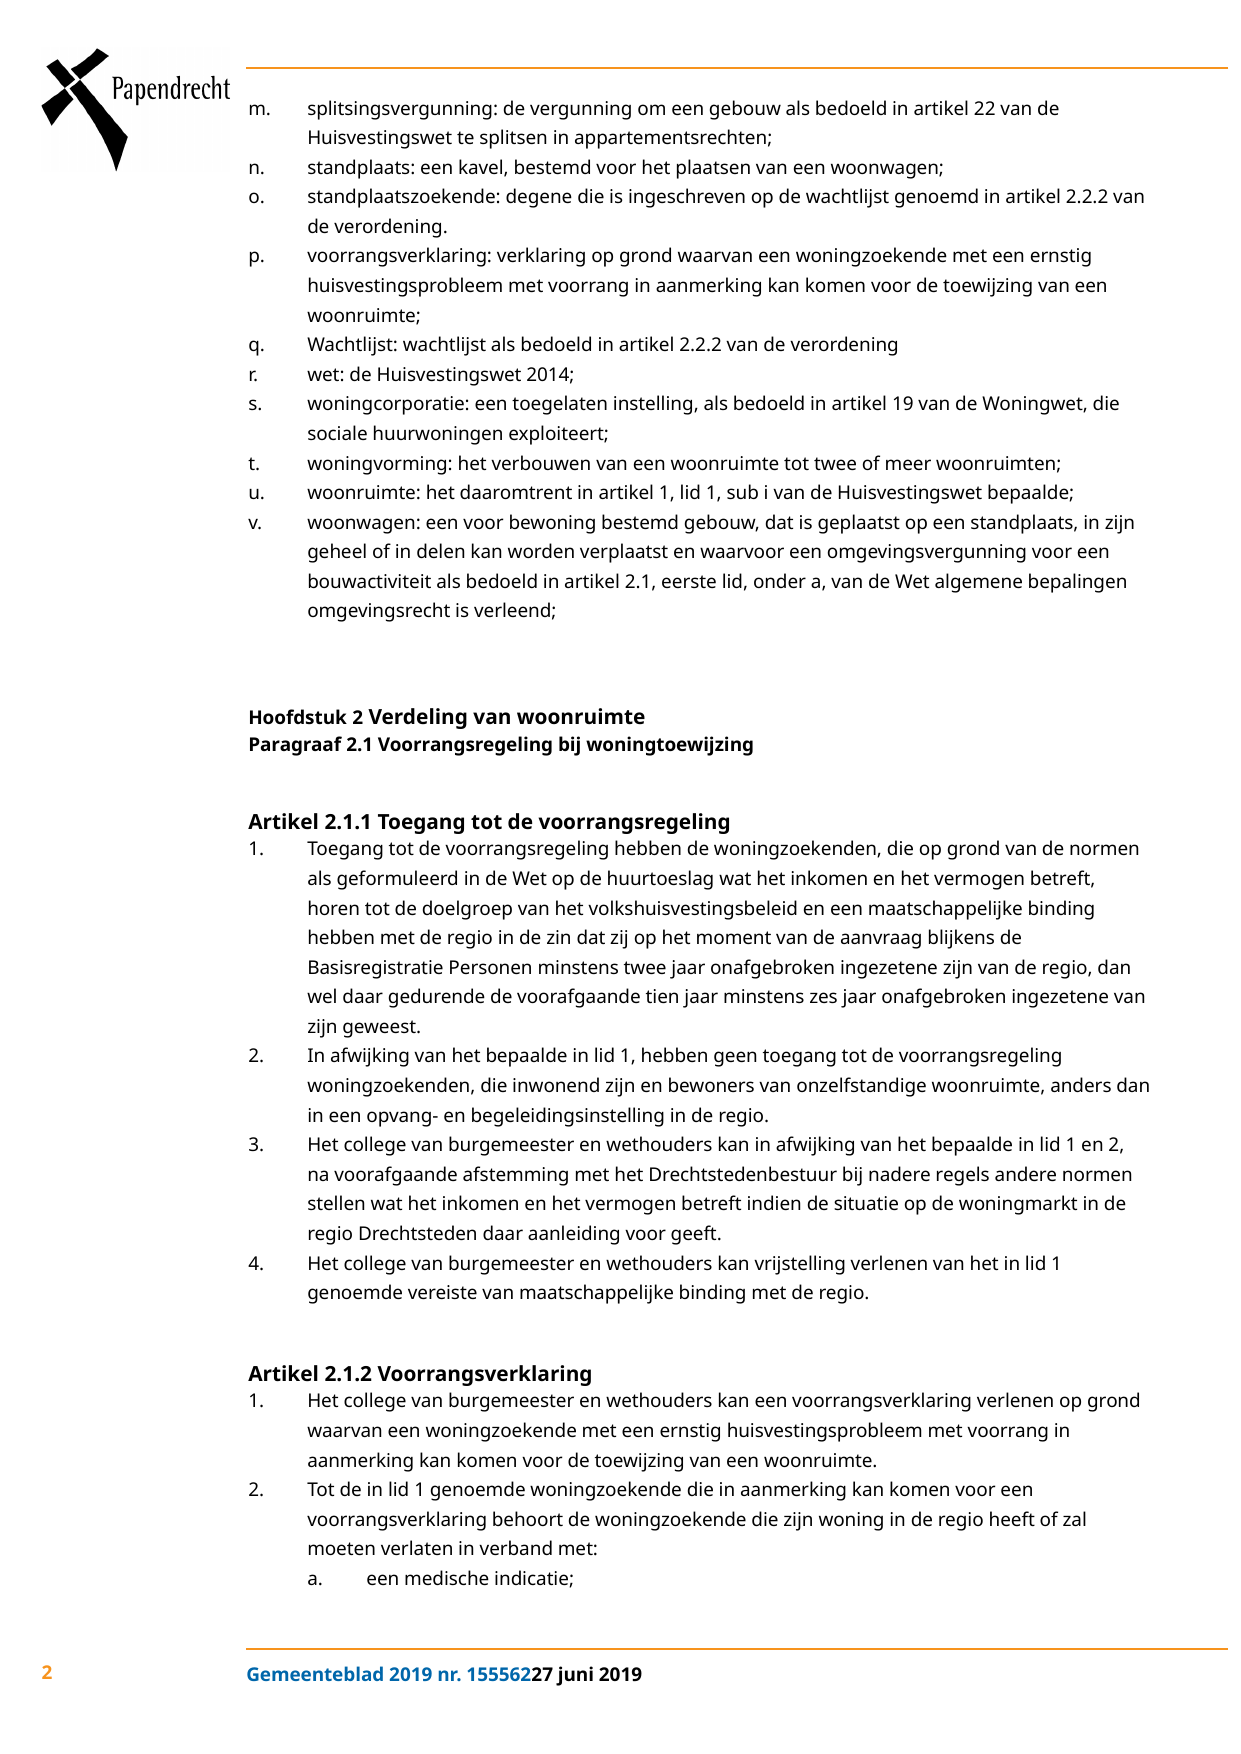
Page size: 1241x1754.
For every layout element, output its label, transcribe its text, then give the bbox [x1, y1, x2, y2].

list woningvorming: het verbouwen van een woonruimte tot twee of meer woonruimten; [248, 450, 1152, 476]
list woningcorporatie: een toegelaten instelling, als bedoeld in artikel 19 van de Woningwet, die sociale huurwoningen exploiteert; [248, 391, 1152, 446]
list een medische indicatie; [307, 1565, 1152, 1591]
list Wachtlijst: wachtlijst als bedoeld in artikel 2.2.2 van de verordening [248, 331, 1152, 357]
text Paragraaf 2.1 Voorrangsregeling bij woningtoewijzing [248, 731, 1152, 757]
text Artikel 2.1.2 Voorrangsverklaring [248, 1359, 1152, 1388]
list standplaats: een kavel, bestemd voor het plaatsen van een woonwagen; [248, 154, 1152, 180]
list Het college van burgemeester en wethouders kan vrijstelling verlenen van het in lid 1 genoemde vereiste van maatschappelijke binding met de regio. [248, 1250, 1152, 1305]
list Tot de in lid 1 genoemde woningzoekende die in aanmerking kan komen voor een voorrangsverklaring behoort de woningzoekende die zijn woning in de regio heeft of zal moeten verlaten in verband met: [248, 1476, 1152, 1561]
list Toegang tot de voorrangsregeling hebben de woningzoekenden, die op grond van de normen als geformuleerd in de Wet op de huurtoeslag wat het inkomen en het vermogen betreft, horen tot de doelgroep van het volkshuisvestingsbeleid en een maatschappelijke binding hebben met de regio in de zin dat zij op het moment van de aanvraag blijkens de Basisregistratie Personen minstens twee jaar onafgebroken ingezetene zijn van de regio, dan wel daar gedurende de voorafgaande tien jaar minstens zes jaar onafgebroken ingezetene van zijn geweest. [248, 836, 1152, 1039]
picture [41, 47, 231, 172]
list splitsingsvergunning: de vergunning om een gebouw als bedoeld in artikel 22 van de Huisvestingswet te splitsen in appartementsrechten; [248, 95, 1152, 150]
list In afwijking van het bepaalde in lid 1, hebben geen toegang tot de voorrangsregeling woningzoekenden, die inwonend zijn en bewoners van onzelfstandige woonruimte, anders dan in een opvang- en begeleidingsinstelling in de regio. [248, 1043, 1152, 1127]
list woonwagen: een voor bewoning bestemd gebouw, dat is geplaatst op een standplaats, in zijn geheel of in delen kan worden verplaatst en waarvoor een omgevingsvergunning voor een bouwactiviteit als bedoeld in artikel 2.1, eerste lid, onder a, van de Wet algemene bepalingen omgevingsrecht is verleend; [248, 509, 1152, 623]
list standplaatszoekende: degene die is ingeschreven op de wachtlijst genoemd in artikel 2.2.2 van de verordening. [248, 183, 1152, 239]
list wet: de Huisvestingswet 2014; [248, 361, 1152, 387]
list Het college van burgemeester en wethouders kan een voorrangsverklaring verlenen op grond waarvan een woningzoekende met een ernstig huisvestingsprobleem met voorrang in aanmerking kan komen voor de toewijzing van een woonruimte. [248, 1388, 1152, 1473]
list woonruimte: het daaromtrent in artikel 1, lid 1, sub i van de Huisvestingswet bepaalde; [248, 479, 1152, 505]
list voorrangsverklaring: verklaring op grond waarvan een woningzoekende met een ernstig huisvestingsprobleem met voorrang in aanmerking kan komen voor de toewijzing van een woonruimte; [248, 243, 1152, 328]
list Het college van burgemeester en wethouders kan in afwijking van het bepaalde in lid 1 en 2, na voorafgaande afstemming met het Drechtstedenbestuur bij nadere regels andere normen stellen wat het inkomen en het vermogen betreft indien de situatie op de woningmarkt in de regio Drechtsteden daar aanleiding voor geeft. [248, 1131, 1152, 1246]
text Hoofdstuk 2 Verdeling van woonruimte [248, 702, 1152, 731]
text Artikel 2.1.1 Toegang tot de voorrangsregeling [248, 807, 1152, 836]
